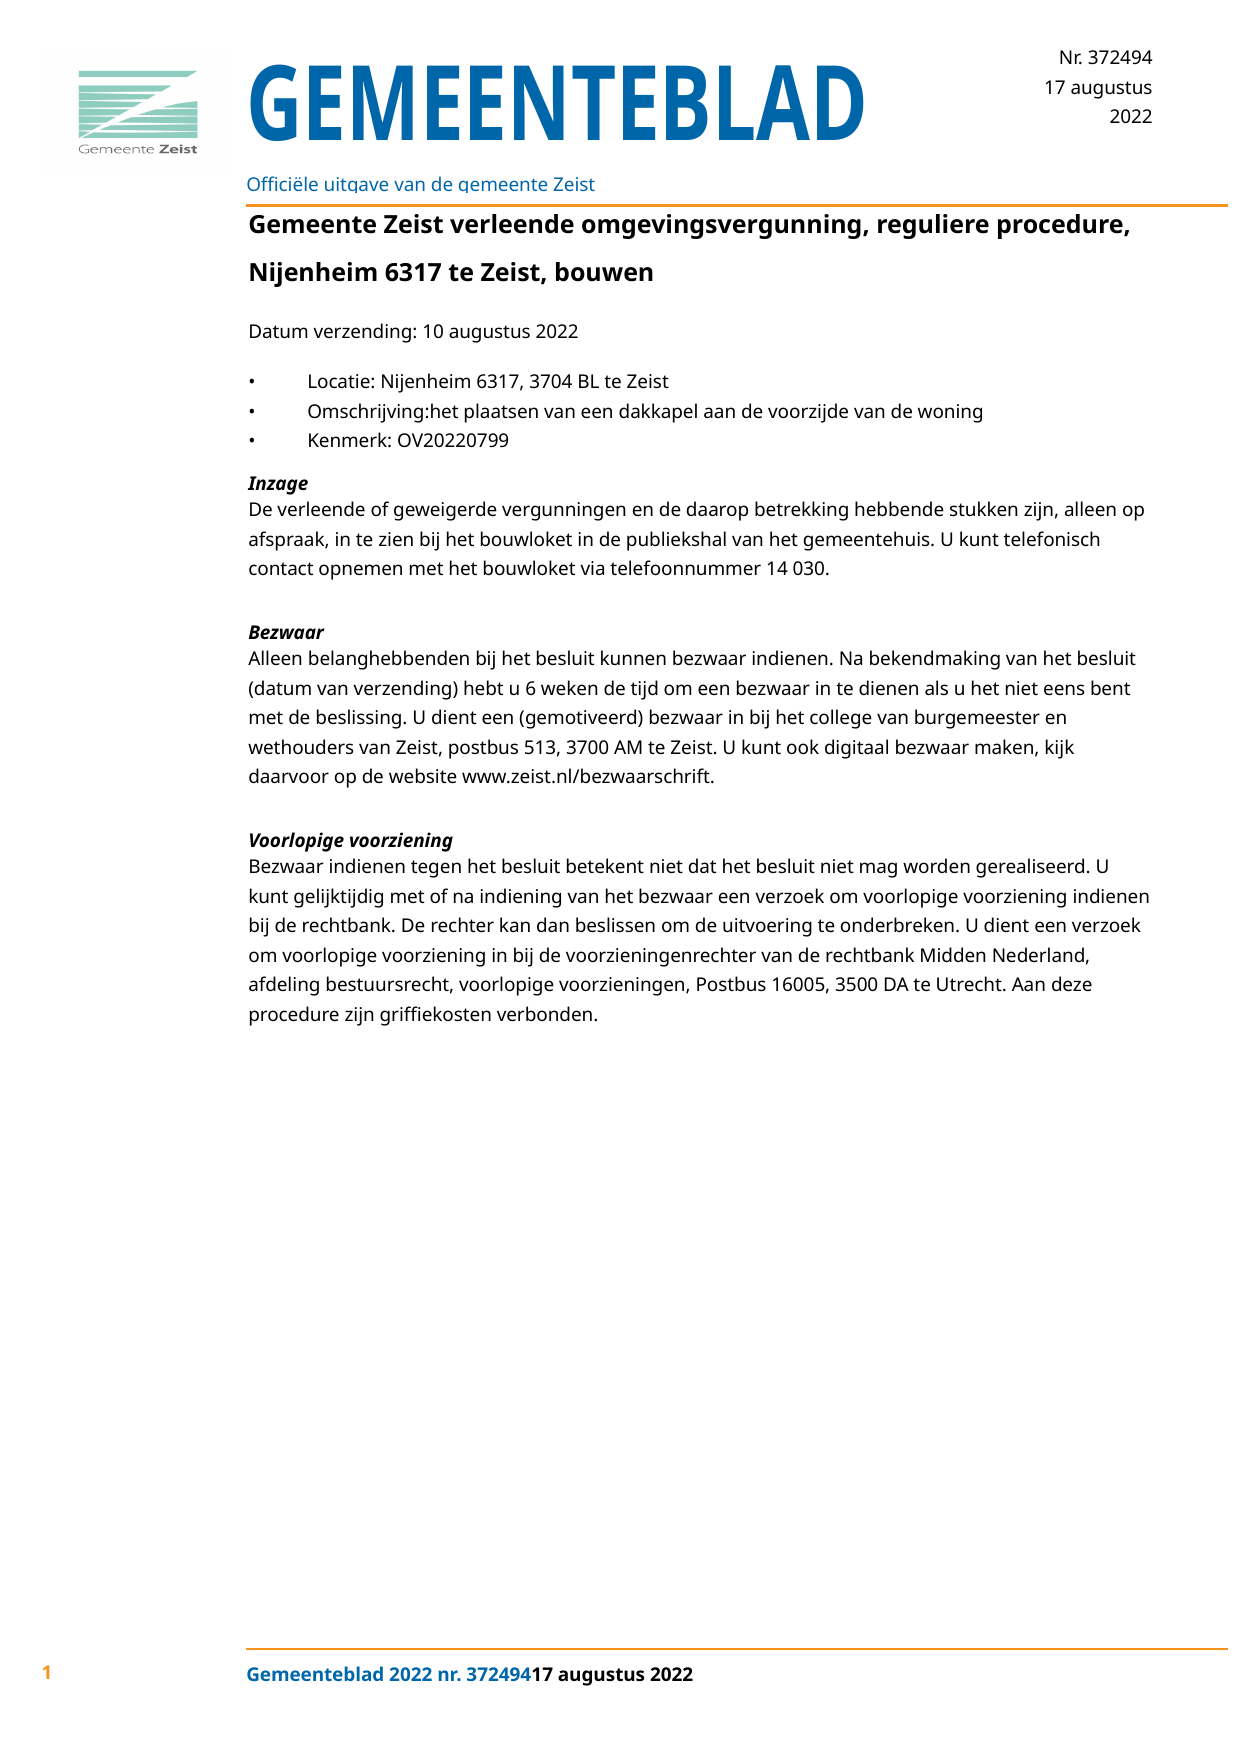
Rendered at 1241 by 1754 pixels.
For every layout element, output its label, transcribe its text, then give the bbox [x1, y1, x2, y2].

list Kenmerk: OV20220799 [248, 427, 1152, 453]
text Voorlopige voorziening [248, 827, 1152, 853]
text De verleende of geweigerde vergunningen en de daarop betrekking hebbende stukken zijn, alleen op afspraak, in te zien bij het bouwloket in de publiekshal van het gemeentehuis. U kunt telefonisch contact opnemen met het bouwloket via telefoonnummer 14 030. [248, 496, 1152, 581]
text Bezwaar [248, 619, 1152, 645]
text Inzage [248, 471, 1152, 496]
list Omschrijving:het plaatsen van een dakkapel aan de voorzijde van de woning [248, 398, 1152, 424]
picture [41, 47, 231, 172]
list Locatie: Nijenheim 6317, 3704 BL te Zeist [248, 368, 1152, 394]
text Alleen belanghebbenden bij het besluit kunnen bezwaar indienen. Na bekendmaking van het besluit (datum van verzending) hebt u 6 weken de tijd om een bezwaar in te dienen als u het niet eens bent met de beslissing. U dient een (gemotiveerd) bezwaar in bij het college van burgemeester en wethouders van Zeist, postbus 513, 3700 AM te Zeist. U kunt ook digitaal bezwaar maken, kijk daarvoor op de website www.zeist.nl/bezwaarschrift. [248, 645, 1152, 789]
text Gemeente Zeist verleende omgevingsvergunning, reguliere procedure, Nijenheim 6317 te Zeist, bouwen [248, 207, 1152, 288]
text Bezwaar indienen tegen het besluit betekent niet dat het besluit niet mag worden gerealiseerd. U kunt gelijktijdig met of na indiening van het bezwaar een verzoek om voorlopige voorziening indienen bij de rechtbank. De rechter kan dan beslissen om de uitvoering te onderbreken. U dient een verzoek om voorlopige voorziening in bij de voorzieningenrechter van de rechtbank Midden Nederland, afdeling bestuursrecht, voorlopige voorzieningen, Postbus 16005, 3500 DA te Utrecht. Aan deze procedure zijn griffiekosten verbonden. [248, 853, 1152, 1027]
text Datum verzending: 10 augustus 2022 [248, 318, 1152, 344]
